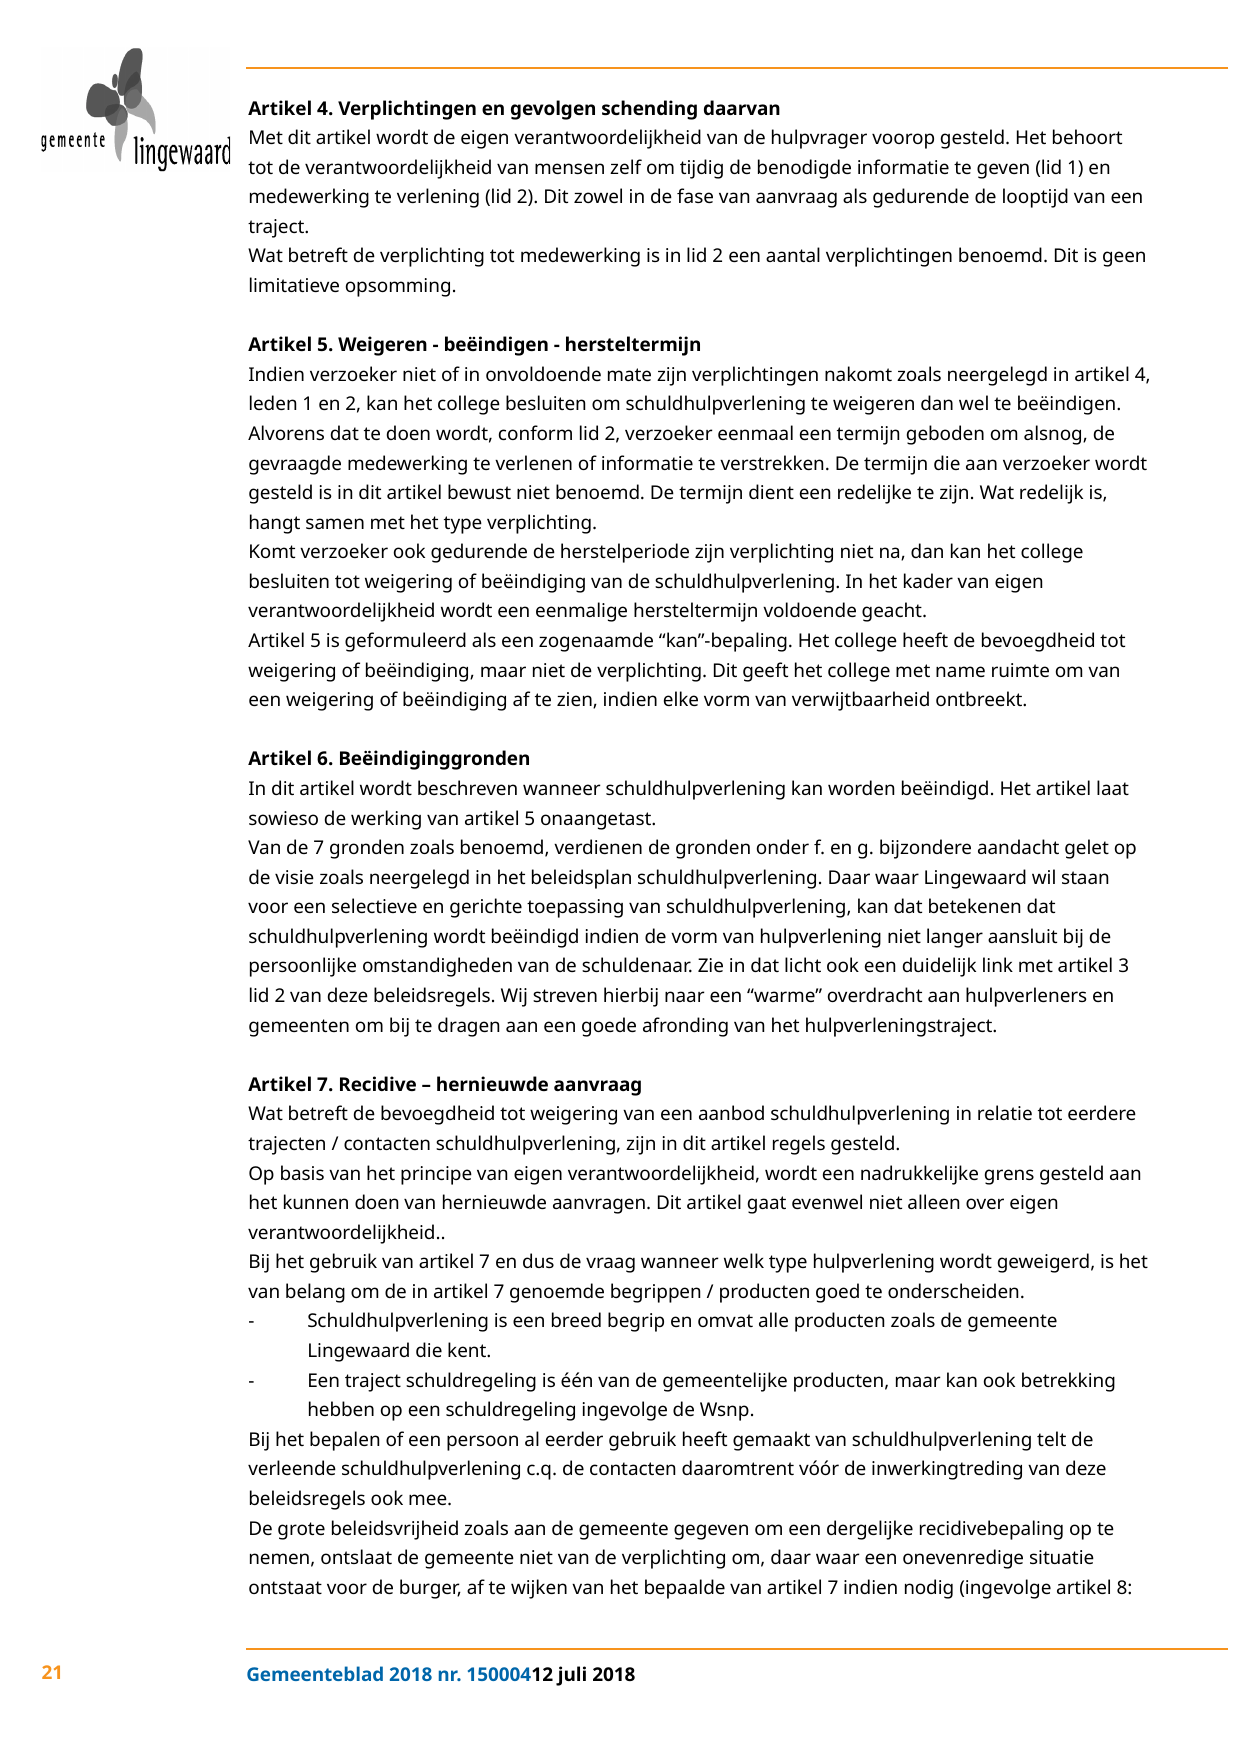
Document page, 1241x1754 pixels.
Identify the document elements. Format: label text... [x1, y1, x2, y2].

text Bij het bepalen of een persoon al eerder gebruik heeft gemaakt van schuldhulpverlening telt de verleende schuldhulpverlening c.q. de contacten daaromtrent vóór de inwerkingtreding van deze beleidsregels ook mee. [248, 1426, 1152, 1511]
text Bij het gebruik van artikel 7 en dus de vraag wanneer welk type hulpverlening wordt geweigerd, is het van belang om de in artikel 7 genoemde begrippen / producten goed te onderscheiden. [248, 1248, 1152, 1304]
list Schuldhulpverlening is een breed begrip en omvat alle producten zoals de gemeente Lingewaard die kent. [248, 1308, 1152, 1363]
text Wat betreft de bevoegdheid tot weigering van een aanbod schuldhulpverlening in relatie tot eerdere trajecten / contacten schuldhulpverlening, zijn in dit artikel regels gesteld. [248, 1101, 1152, 1156]
text Artikel 4. Verplichtingen en gevolgen schending daarvan [248, 95, 1152, 121]
text Indien verzoeker niet of in onvoldoende mate zijn verplichtingen nakomt zoals neergelegd in artikel 4, leden 1 en 2, kan het college besluiten om schuldhulpverlening te weigeren dan wel te beëindigen. Alvorens dat te doen wordt, conform lid 2, verzoeker eenmaal een termijn geboden om alsnog, de gevraagde medewerking te verlenen of informatie te verstrekken. De termijn die aan verzoeker wordt gesteld is in dit artikel bewust niet benoemd. De termijn dient een redelijke te zijn. Wat redelijk is, hangt samen met het type verplichting. [248, 361, 1152, 535]
text Artikel 5. Weigeren - beëindigen - hersteltermijn [248, 331, 1152, 357]
text In dit artikel wordt beschreven wanneer schuldhulpverlening kan worden beëindigd. Het artikel laat sowieso de werking van artikel 5 onaangetast. [248, 775, 1152, 831]
list Een traject schuldregeling is één van de gemeentelijke producten, maar kan ook betrekking hebben op een schuldregeling ingevolge de Wsnp. [248, 1367, 1152, 1422]
text Op basis van het principe van eigen verantwoordelijkheid, wordt een nadrukkelijke grens gesteld aan het kunnen doen van hernieuwde aanvragen. Dit artikel gaat evenwel niet alleen over eigen verantwoordelijkheid.. [248, 1160, 1152, 1245]
picture [41, 47, 231, 172]
text De grote beleidsvrijheid zoals aan de gemeente gegeven om een dergelijke recidivebepaling op te nemen, ontslaat de gemeente niet van de verplichting om, daar waar een onevenredige situatie ontstaat voor de burger, af te wijken van het bepaalde van artikel 7 indien nodig (ingevolge artikel 8: [248, 1515, 1152, 1600]
text Wat betreft de verplichting tot medewerking is in lid 2 een aantal verplichtingen benoemd. Dit is geen limitatieve opsomming. [248, 243, 1152, 298]
text Van de 7 gronden zoals benoemd, verdienen de gronden onder f. en g. bijzondere aandacht gelet op de visie zoals neergelegd in het beleidsplan schuldhulpverlening. Daar waar Lingewaard wil staan voor een selectieve en gerichte toepassing van schuldhulpverlening, kan dat betekenen dat schuldhulpverlening wordt beëindigd indien de vorm van hulpverlening niet langer aansluit bij de persoonlijke omstandigheden van de schuldenaar. Zie in dat licht ook een duidelijk link met artikel 3 lid 2 van deze beleidsregels. Wij streven hierbij naar een “warme” overdracht aan hulpverleners en gemeenten om bij te dragen aan een goede afronding van het hulpverleningstraject. [248, 834, 1152, 1038]
text Met dit artikel wordt de eigen verantwoordelijkheid van de hulpvrager voorop gesteld. Het behoort tot de verantwoordelijkheid van mensen zelf om tijdig de benodigde informatie te geven (lid 1) en medewerking te verlening (lid 2). Dit zowel in de fase van aanvraag als gedurende de looptijd van een traject. [248, 124, 1152, 239]
text Artikel 5 is geformuleerd als een zogenaamde “kan”-bepaling. Het college heeft de bevoegdheid tot weigering of beëindiging, maar niet de verplichting. Dit geeft het college met name ruimte om van een weigering of beëindiging af te zien, indien elke vorm van verwijtbaarheid ontbreekt. [248, 627, 1152, 712]
text Artikel 6. Beëindiginggronden [248, 746, 1152, 771]
text Artikel 7. Recidive – hernieuwde aanvraag [248, 1071, 1152, 1097]
text Komt verzoeker ook gedurende de herstelperiode zijn verplichting niet na, dan kan het college besluiten tot weigering of beëindiging van de schuldhulpverlening. In het kader van eigen verantwoordelijkheid wordt een eenmalige hersteltermijn voldoende geacht. [248, 538, 1152, 623]
